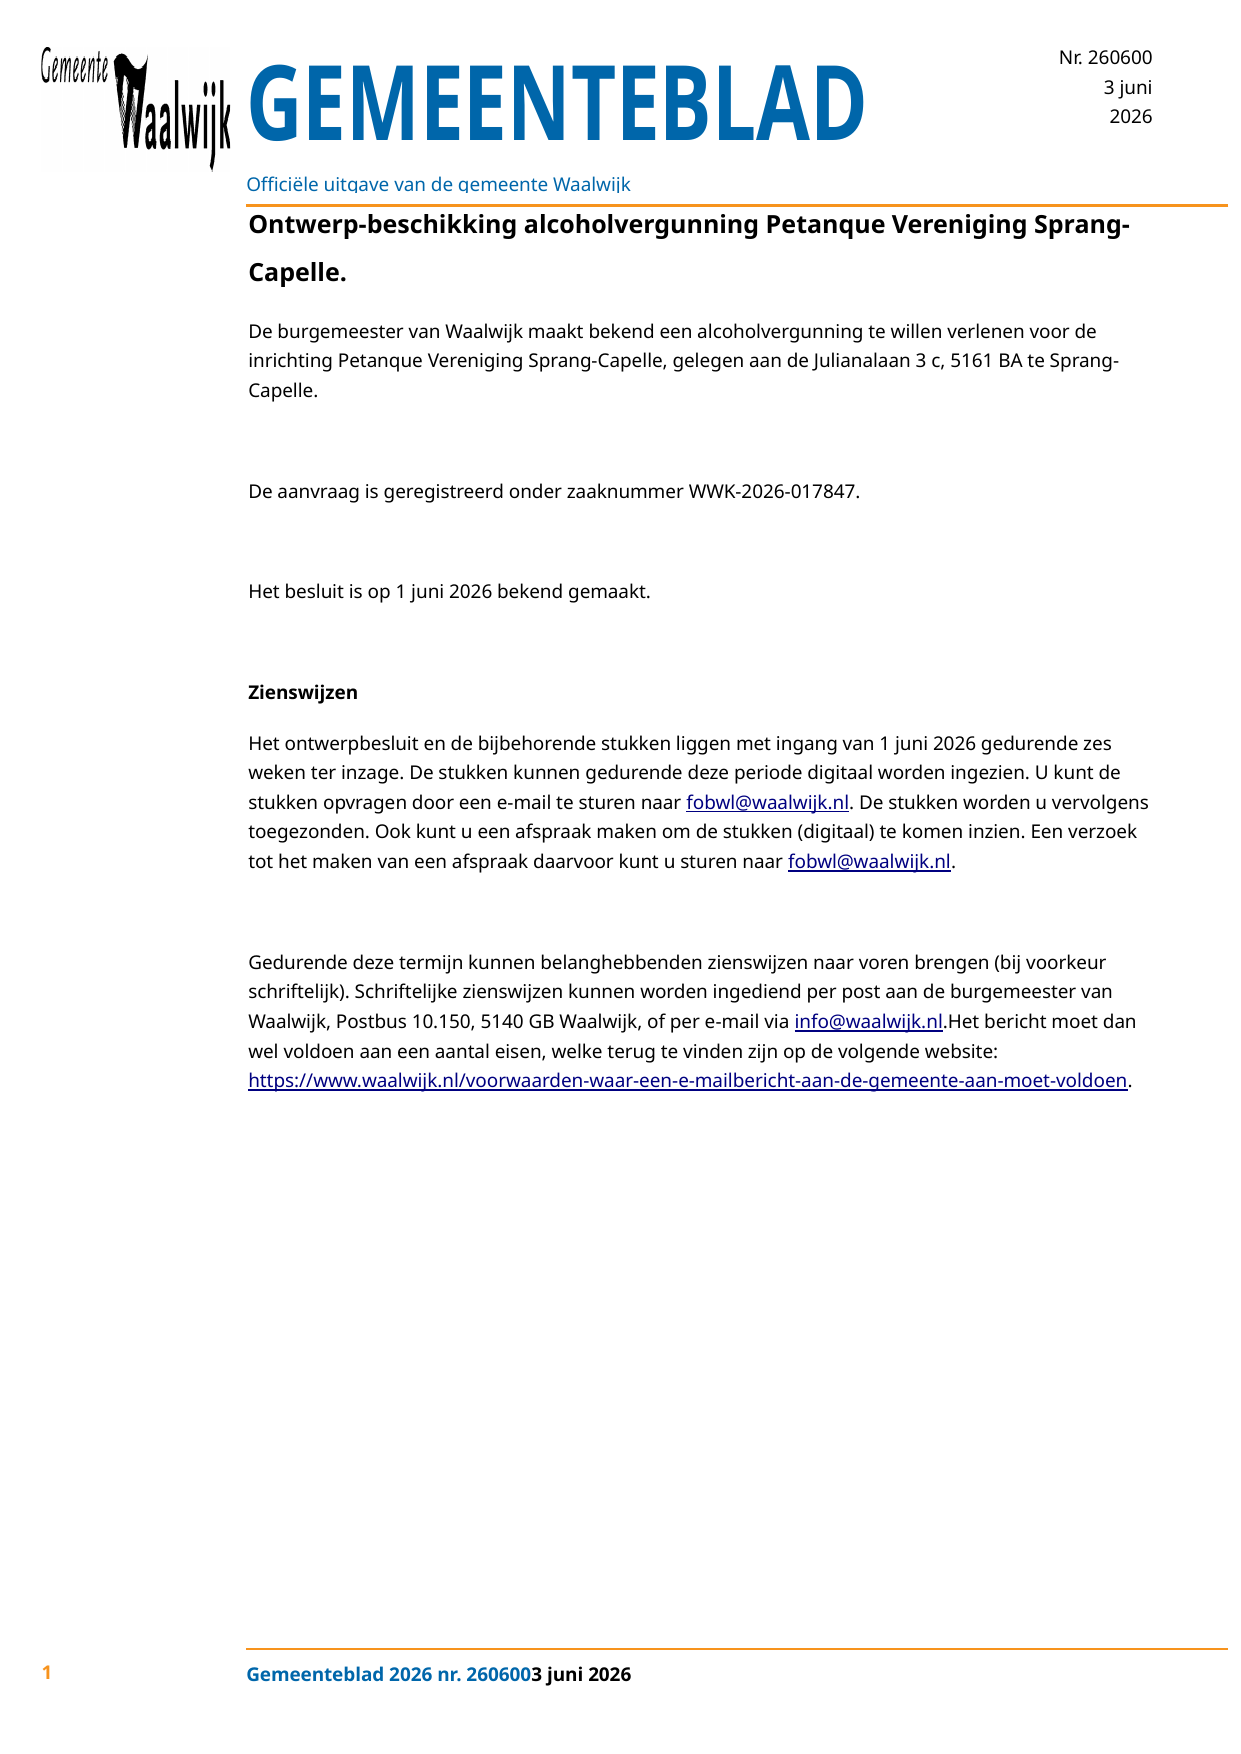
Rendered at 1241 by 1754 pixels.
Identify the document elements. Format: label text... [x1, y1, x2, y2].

picture [41, 47, 231, 172]
text De burgemeester van Waalwijk maakt bekend een alcoholvergunning te willen verlenen voor de inrichting Petanque Vereniging Sprang-Capelle, gelegen aan de Julianalaan 3 c, 5161 BA te Sprang-Capelle. [248, 318, 1152, 403]
text Zienswijzen [248, 679, 1152, 705]
text Het besluit is op 1 juni 2026 bekend gemaakt. [248, 579, 1152, 604]
text De aanvraag is geregistreerd onder zaaknummer WWK-2026-017847. [248, 478, 1152, 504]
text Gedurende deze termijn kunnen belanghebbenden zienswijzen naar voren brengen (bij voorkeur schriftelijk). Schriftelijke zienswijzen kunnen worden ingediend per post aan de burgemeester van Waalwijk, Postbus 10.150, 5140 GB Waalwijk, of per e-mail via info@waalwijk.nl.Het bericht moet dan wel voldoen aan een aantal eisen, welke terug te vinden zijn op de volgende website: https://www.waalwijk.nl/voorwaarden-waar-een-e-mailbericht-aan-de-gemeente-aan-moet-voldoen. [248, 949, 1152, 1093]
text Ontwerp-beschikking alcoholvergunning Petanque Vereniging Sprang-Capelle. [248, 207, 1152, 288]
text Het ontwerpbesluit en de bijbehorende stukken liggen met ingang van 1 juni 2026 gedurende zes weken ter inzage. De stukken kunnen gedurende deze periode digitaal worden ingezien. U kunt de stukken opvragen door een e-mail te sturen naar fobwl@waalwijk.nl. De stukken worden u vervolgens toegezonden. Ook kunt u een afspraak maken om de stukken (digitaal) te komen inzien. Een verzoek tot het maken van een afspraak daarvoor kunt u sturen naar fobwl@waalwijk.nl. [248, 730, 1152, 874]
